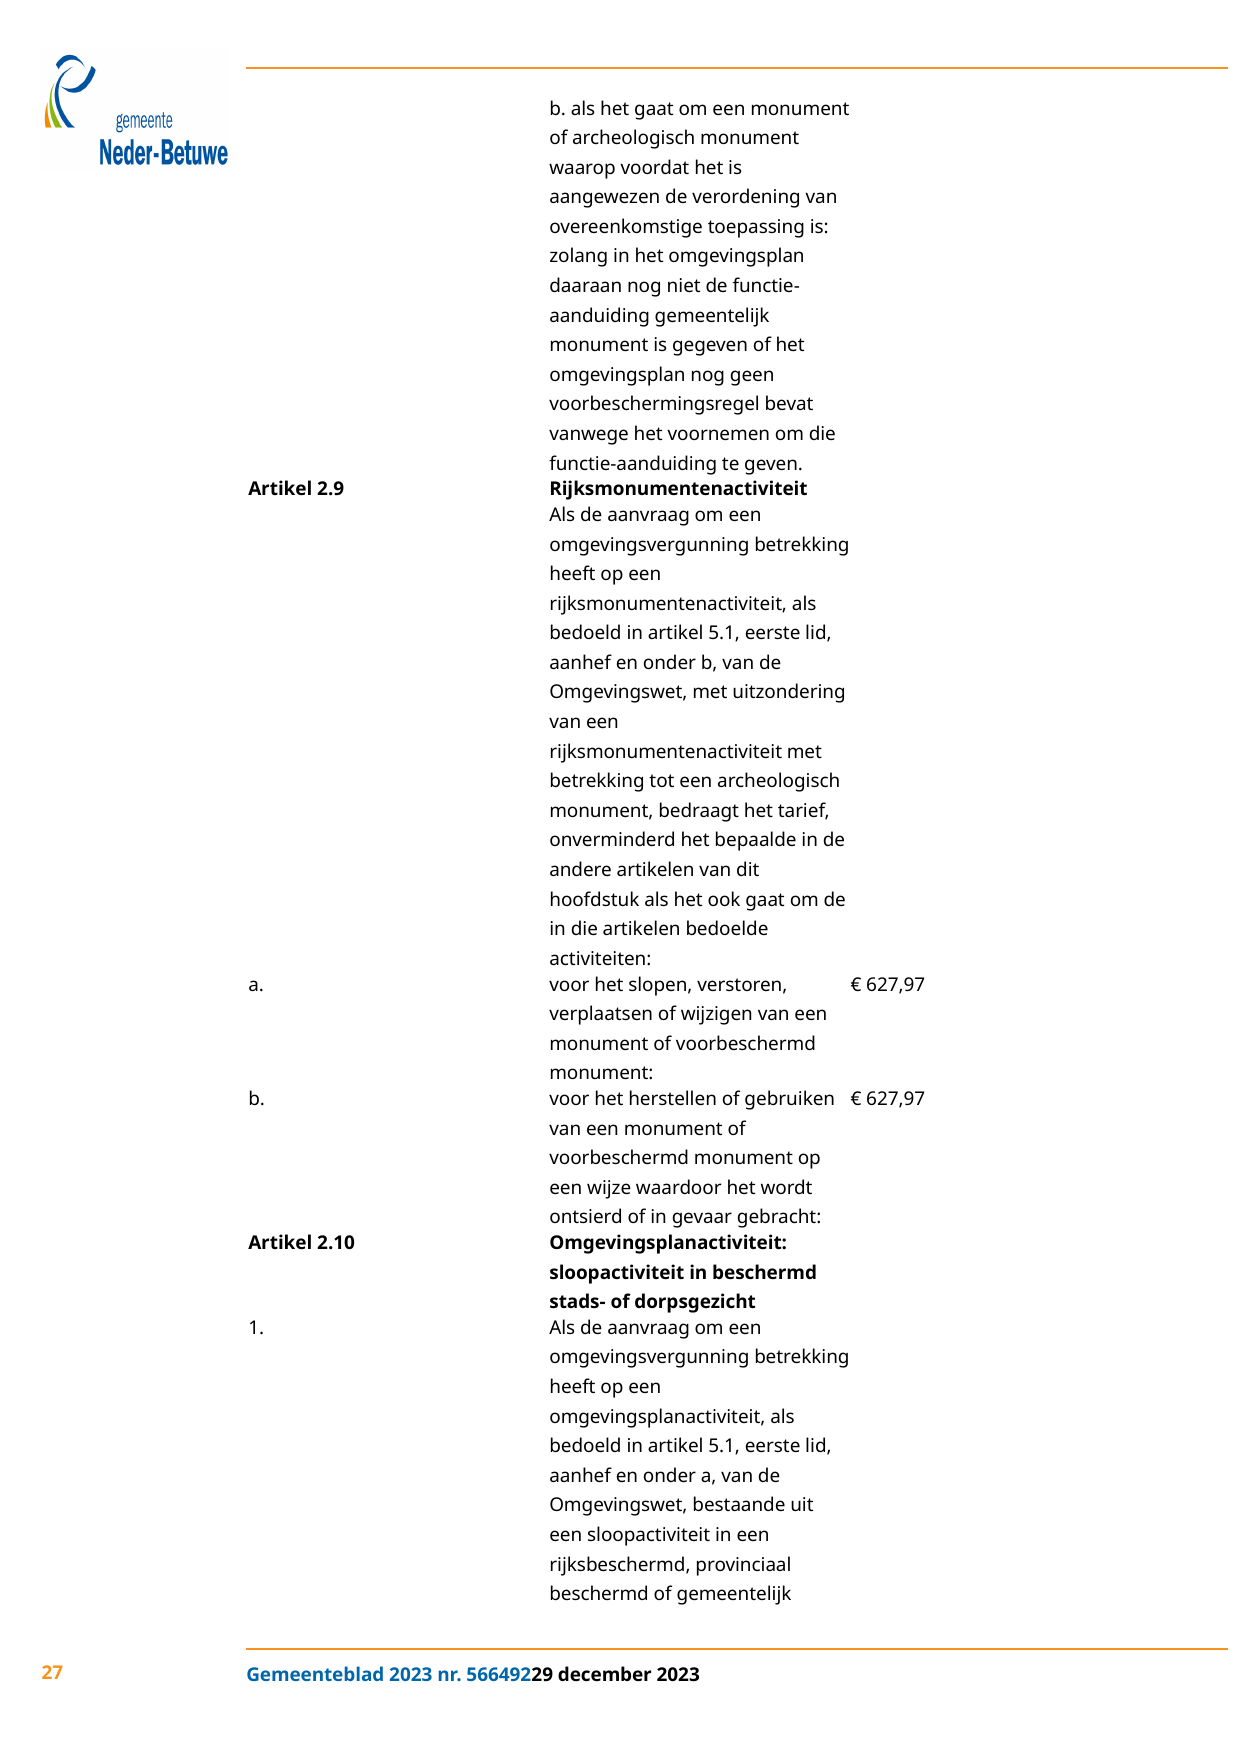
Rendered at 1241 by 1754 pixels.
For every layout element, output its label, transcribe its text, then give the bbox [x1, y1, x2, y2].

table_cell voor het slopen, verstoren, verplaatsen of wijzigen van een monument of voorbeschermd monument: [549, 971, 850, 1085]
table_cell Rijksmonumentenactiviteit [549, 476, 850, 501]
table_cell [850, 501, 1152, 971]
table_cell Als de aanvraag om een omgevingsvergunning betrekking heeft op een omgevingsplanactiviteit, als bedoeld in artikel 5.1, eerste lid, aanhef en onder a, van de Omgevingswet, bestaande uit een sloopactiviteit in een rijksbeschermd, provinciaal beschermd of gemeentelijk [549, 1314, 850, 1606]
table_cell a. [248, 971, 549, 1085]
table_cell [850, 1229, 1152, 1314]
picture [41, 47, 231, 172]
table_cell voor het herstellen of gebruiken van een monument of voorbeschermd monument op een wijze waardoor het wordt ontsierd of in gevaar gebracht: [549, 1085, 850, 1229]
table_cell [248, 501, 549, 971]
table_cell b. als het gaat om een monument of archeologisch monument waarop voordat het is aangewezen de verordening van overeenkomstige toepassing is: zolang in het omgevingsplan daaraan nog niet de functie-aanduiding gemeentelijk monument is gegeven of het omgevingsplan nog geen voorbeschermingsregel bevat vanwege het voornemen om die functie-aanduiding te geven. [549, 95, 850, 476]
table_cell Artikel 2.10 [248, 1229, 549, 1314]
table_cell € 627,97 [850, 971, 1152, 1085]
table_cell [850, 476, 1152, 501]
table_cell Als de aanvraag om een omgevingsvergunning betrekking heeft op een rijksmonumentenactiviteit, als bedoeld in artikel 5.1, eerste lid, aanhef en onder b, van de Omgevingswet, met uitzondering van een rijksmonumentenactiviteit met betrekking tot een archeologisch monument, bedraagt het tarief, onverminderd het bepaalde in de andere artikelen van dit hoofdstuk als het ook gaat om de in die artikelen bedoelde activiteiten: [549, 501, 850, 971]
table_cell Omgevingsplanactiviteit: sloopactiviteit in beschermd stads- of dorpsgezicht [549, 1229, 850, 1314]
table_cell 1. [248, 1314, 549, 1606]
table_cell [850, 1314, 1152, 1606]
table_cell b. [248, 1085, 549, 1229]
table_cell [850, 95, 1152, 476]
table_cell Artikel 2.9 [248, 476, 549, 501]
table_cell [248, 95, 549, 476]
table_cell € 627,97 [850, 1085, 1152, 1229]
